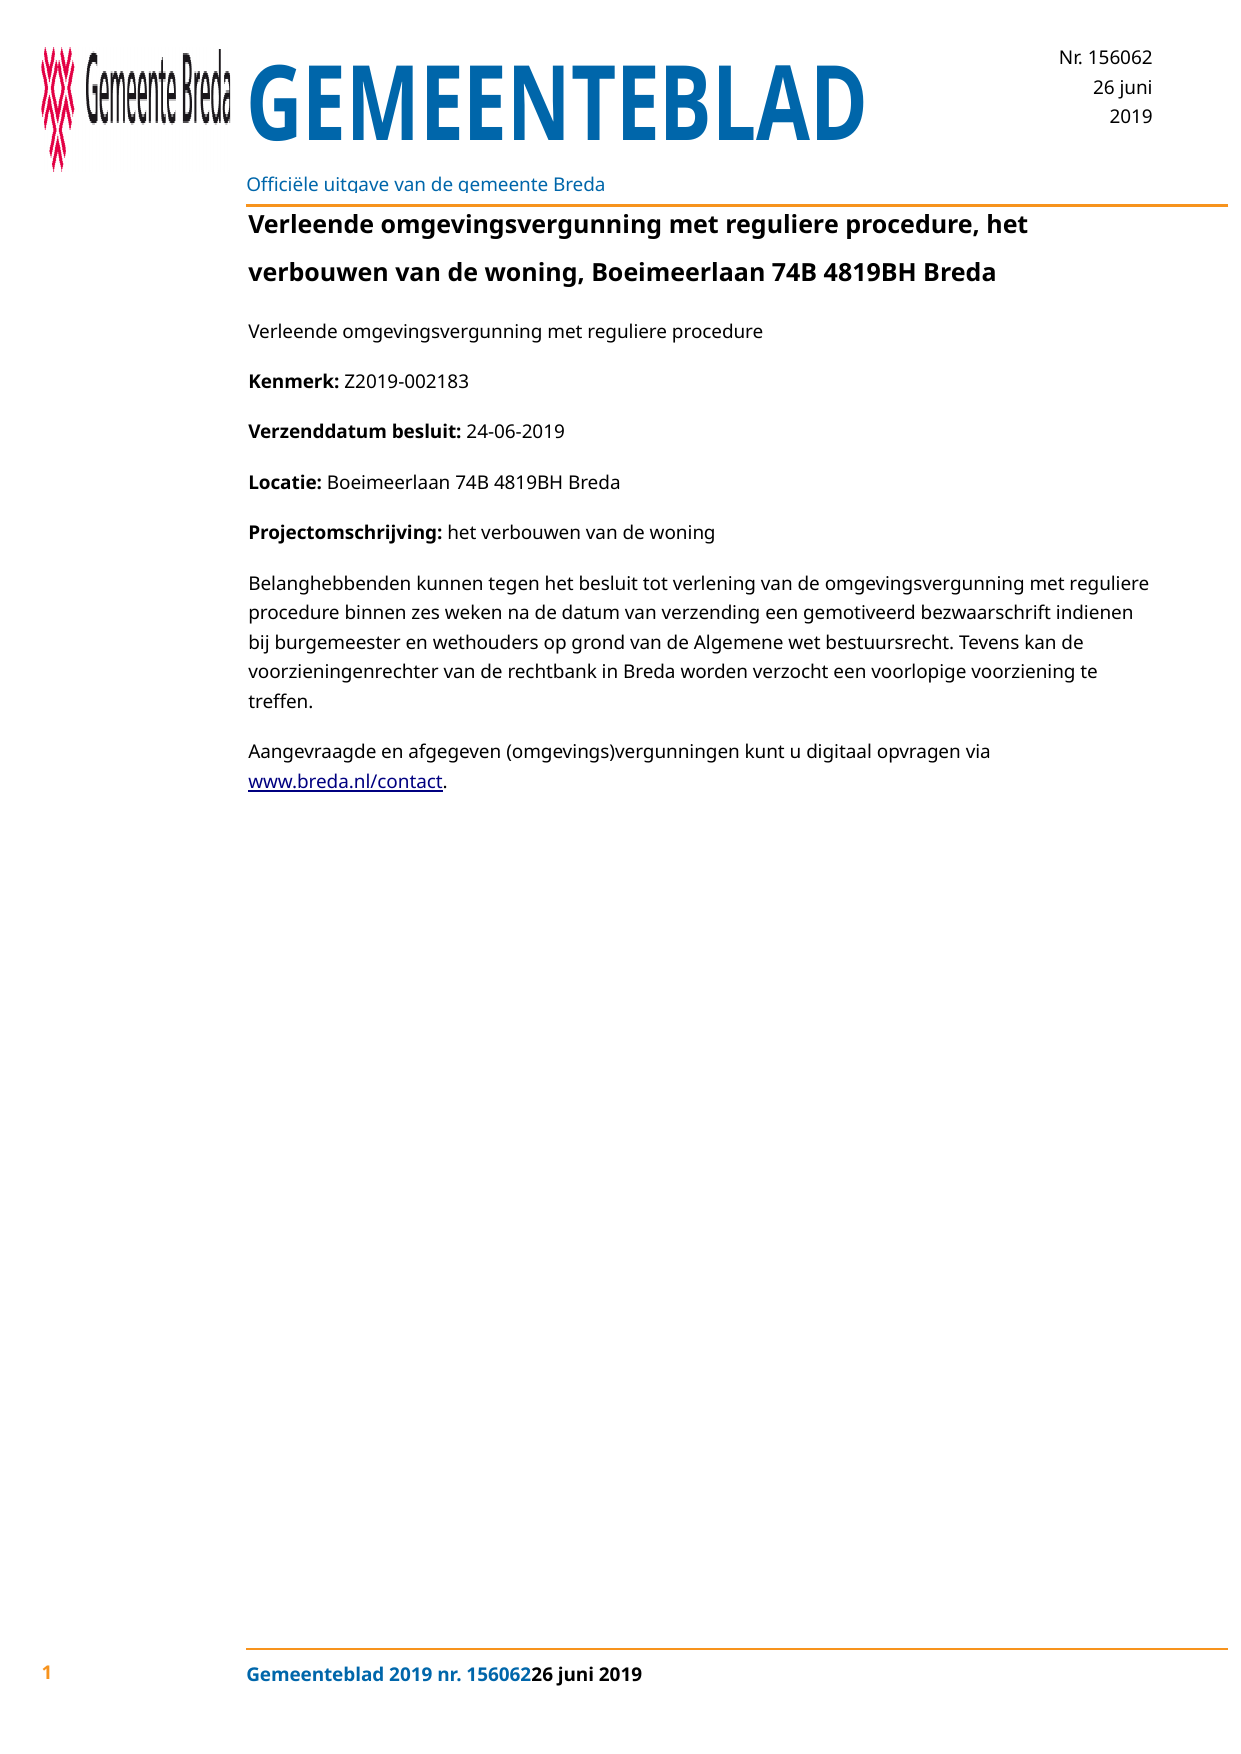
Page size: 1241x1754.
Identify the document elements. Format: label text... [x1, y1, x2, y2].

text Locatie: Boeimeerlaan 74B 4819BH Breda [248, 469, 1152, 495]
picture [41, 47, 231, 172]
text Verzenddatum besluit: 24-06-2019 [248, 419, 1152, 444]
text Verleende omgevingsvergunning met reguliere procedure, het verbouwen van de woning, Boeimeerlaan 74B 4819BH Breda [248, 207, 1152, 288]
text Projectomschrijving: het verbouwen van de woning [248, 519, 1152, 545]
text Aangevraagde en afgegeven (omgevings)vergunningen kunt u digitaal opvragen via www.breda.nl/contact. [248, 739, 1152, 794]
text Verleende omgevingsvergunning met reguliere procedure [248, 318, 1152, 344]
text Belanghebbenden kunnen tegen het besluit tot verlening van de omgevingsvergunning met reguliere procedure binnen zes weken na de datum van verzending een gemotiveerd bezwaarschrift indienen bij burgemeester en wethouders op grond van de Algemene wet bestuursrecht. Tevens kan de voorzieningenrechter van de rechtbank in Breda worden verzocht een voorlopige voorziening te treffen. [248, 570, 1152, 714]
text Kenmerk: Z2019-002183 [248, 368, 1152, 394]
